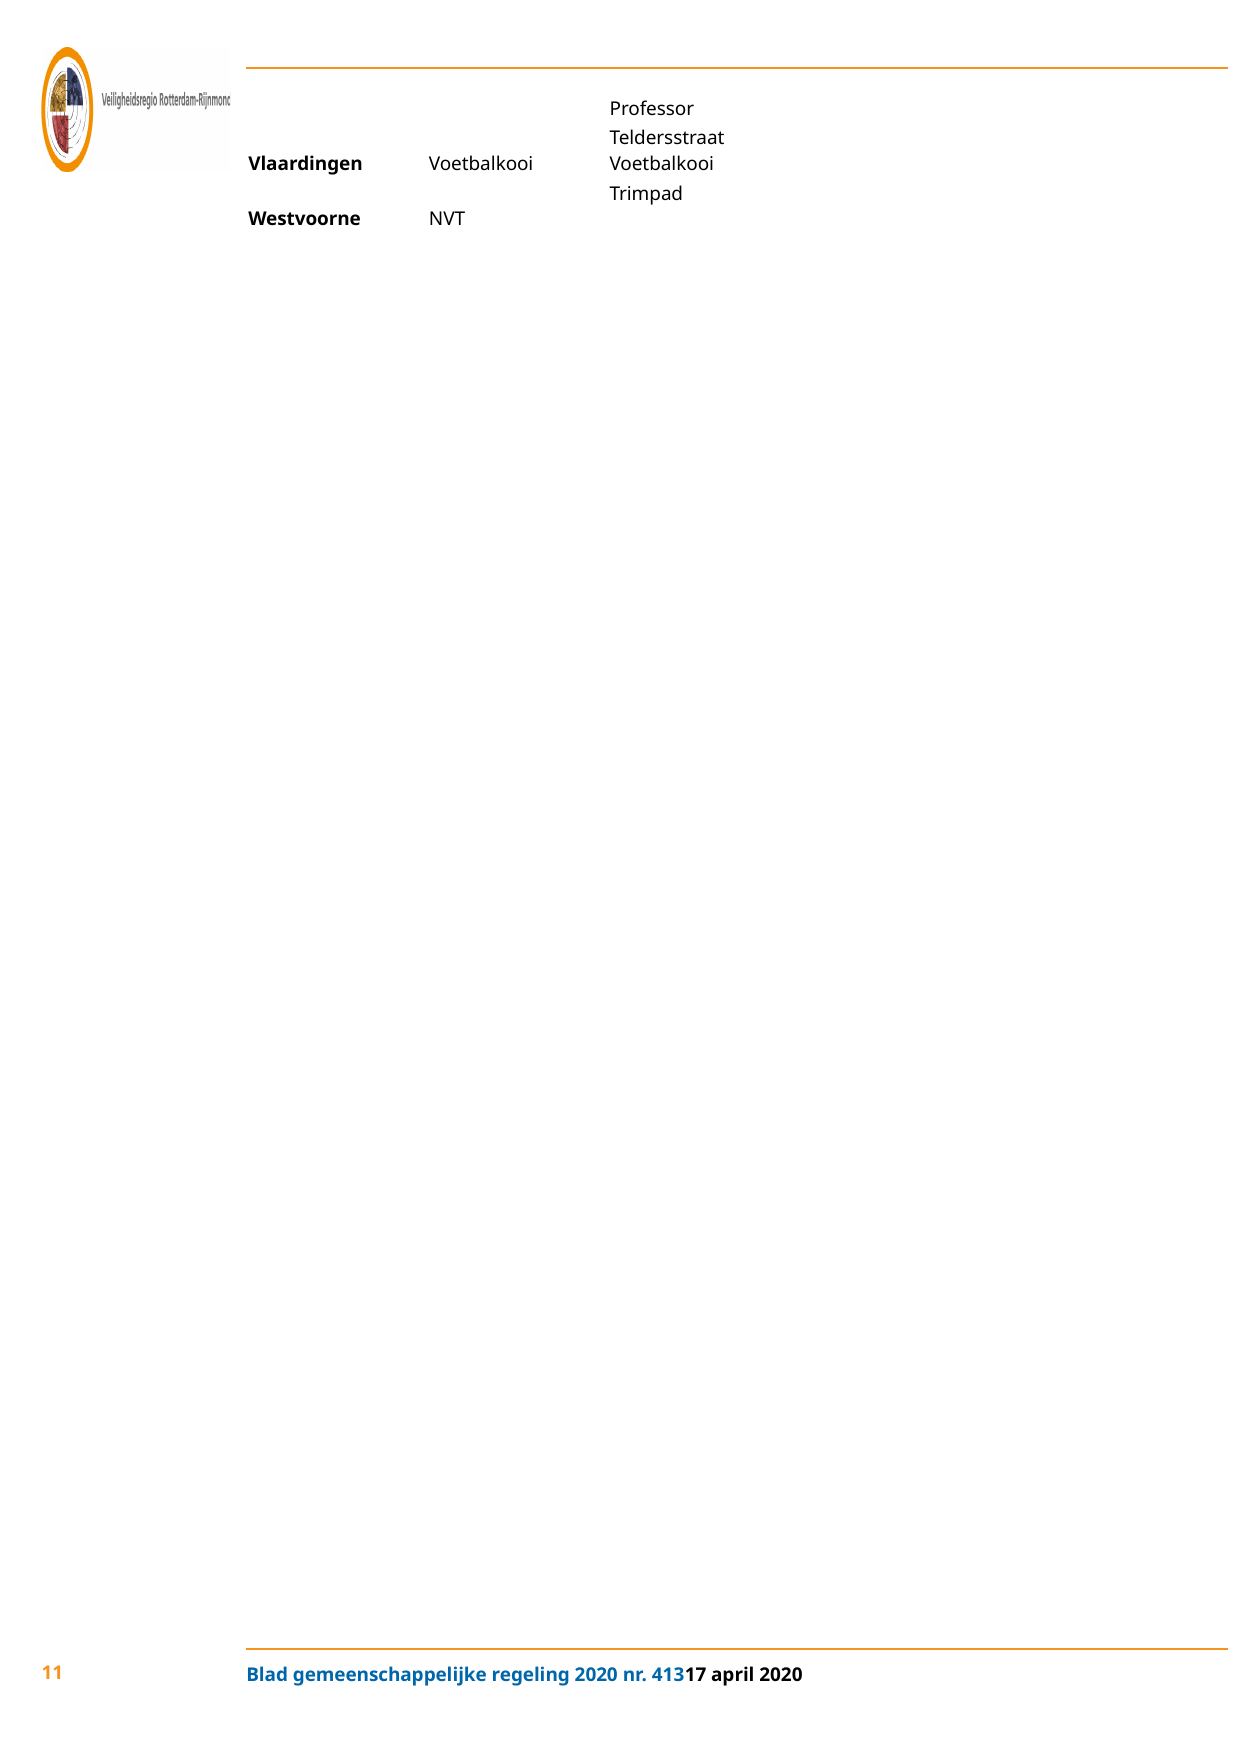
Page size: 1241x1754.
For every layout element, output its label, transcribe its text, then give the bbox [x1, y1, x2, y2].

table_cell [248, 95, 429, 150]
table_cell Westvoorne [248, 205, 429, 231]
table_cell [429, 95, 609, 150]
table_cell Voetbalkooi Trimpad [609, 150, 790, 205]
table_cell [790, 150, 971, 205]
table_cell [609, 205, 790, 231]
table_cell Professor Teldersstraat [609, 95, 790, 150]
table_cell [971, 205, 1152, 231]
table_cell Vlaardingen [248, 150, 429, 205]
table_cell [790, 205, 971, 231]
table_cell [971, 95, 1152, 150]
table_cell NVT [429, 205, 609, 231]
table_cell [971, 150, 1152, 205]
table_cell Voetbalkooi [429, 150, 609, 205]
picture [41, 47, 231, 172]
table_cell [790, 95, 971, 150]
